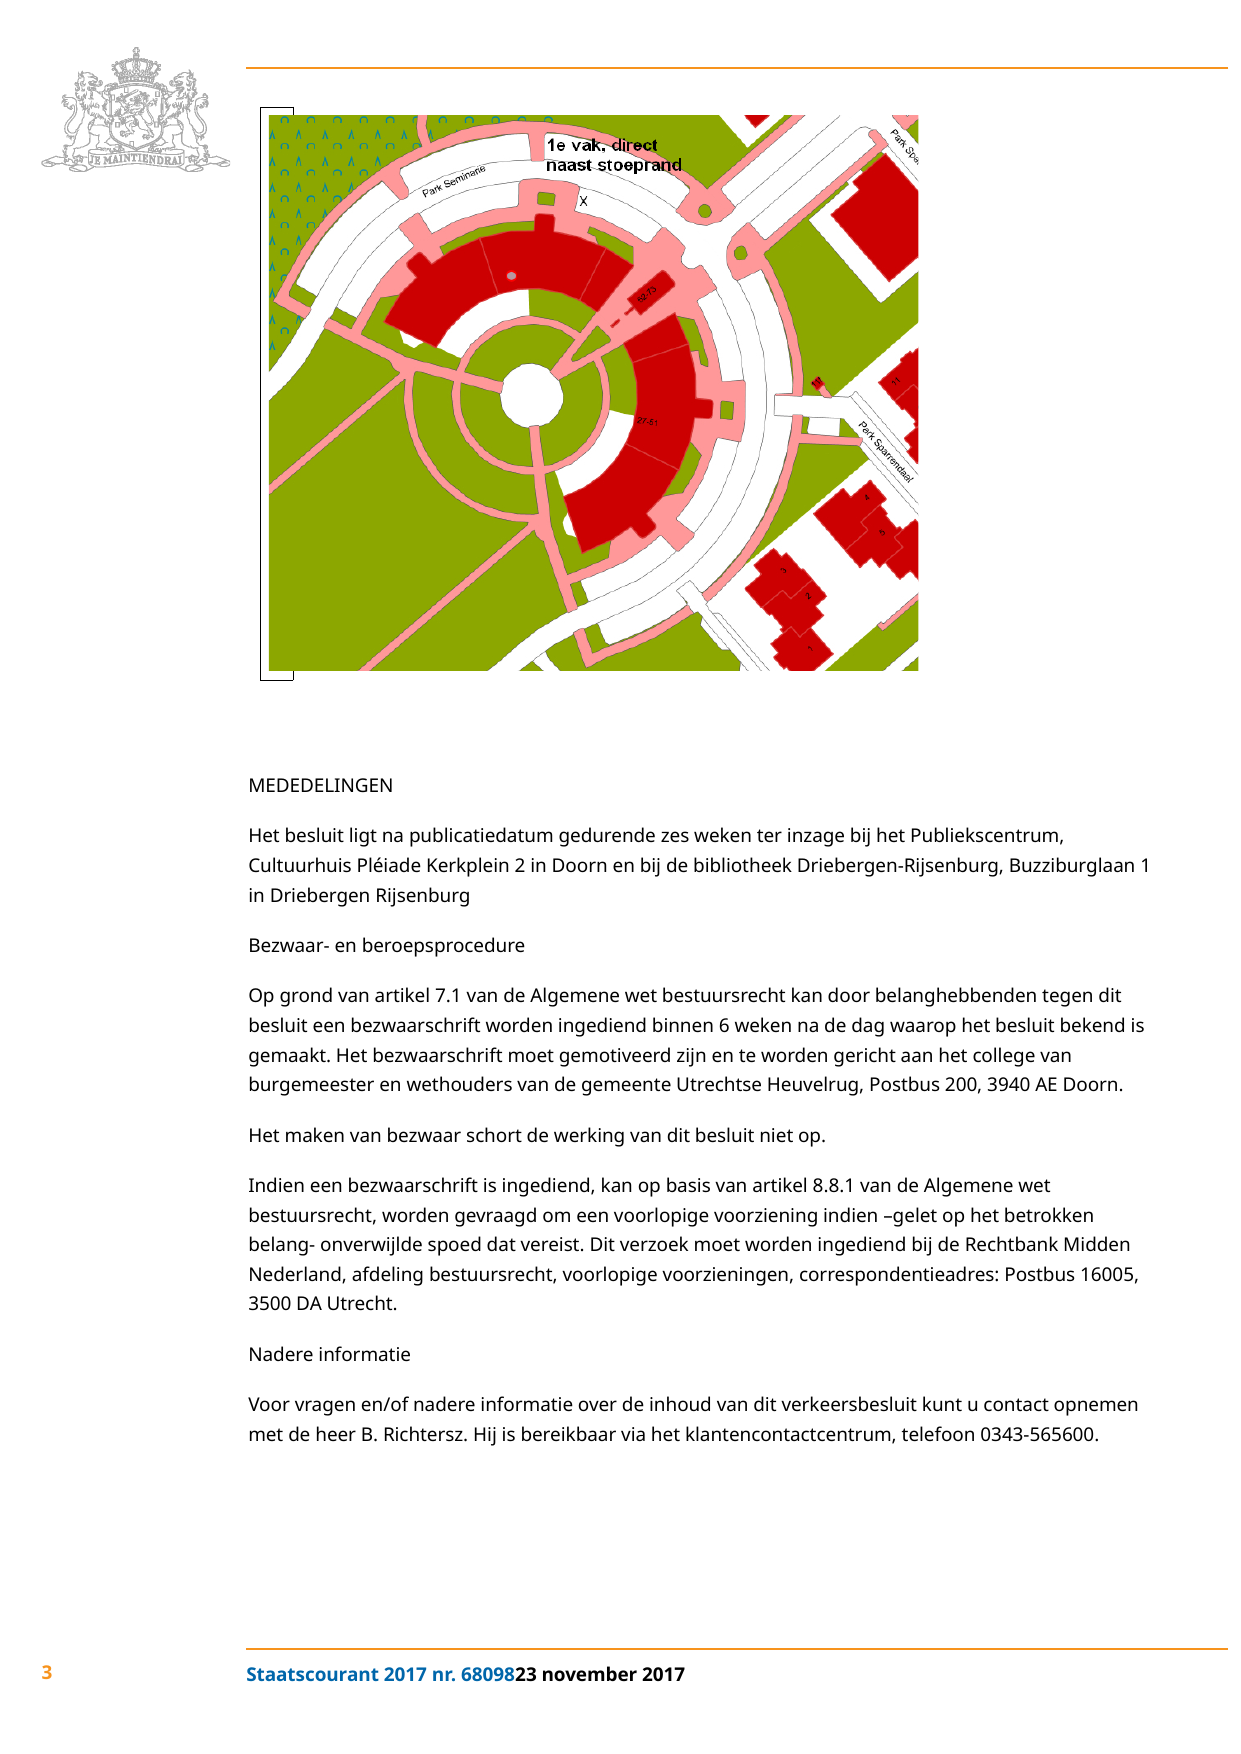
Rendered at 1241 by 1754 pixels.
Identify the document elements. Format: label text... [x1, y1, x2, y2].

text Nadere informatie [248, 1341, 1152, 1367]
text Het maken van bezwaar schort de werking van dit besluit niet op. [248, 1122, 1152, 1148]
text Het besluit ligt na publicatiedatum gedurende zes weken ter inzage bij het Publiekscentrum, Cultuurhuis Pléiade Kerkplein 2 in Doorn en bij de bibliotheek Driebergen-Rijsenburg, Buzziburglaan 1 in Driebergen Rijsenburg [248, 823, 1152, 908]
text Op grond van artikel 7.1 van de Algemene wet bestuursrecht kan door belanghebbenden tegen dit besluit een bezwaarschrift worden ingediend binnen 6 weken na de dag waarop het besluit bekend is gemaakt. Het bezwaarschrift moet gemotiveerd zijn en te worden gericht aan het college van burgemeester en wethouders van de gemeente Utrechtse Heuvelrug, Postbus 200, 3940 AE Doorn. [248, 983, 1152, 1097]
picture [41, 47, 231, 172]
picture [268, 115, 919, 671]
text Voor vragen en/of nadere informatie over de inhoud van dit verkeersbesluit kunt u contact opnemen met de heer B. Richtersz. Hij is bereikbaar via het klantencontactcentrum, telefoon 0343-565600. [248, 1391, 1152, 1447]
text Bezwaar- en beroepsprocedure [248, 932, 1152, 958]
text Indien een bezwaarschrift is ingediend, kan op basis van artikel 8.8.1 van de Algemene wet bestuursrecht, worden gevraagd om een voorlopige voorziening indien –gelet op het betrokken belang- onverwijlde spoed dat vereist. Dit verzoek moet worden ingediend bij de Rechtbank Midden Nederland, afdeling bestuursrecht, voorlopige voorzieningen, correspondentieadres: Postbus 16005, 3500 DA Utrecht. [248, 1172, 1152, 1316]
text MEDEDELINGEN [248, 772, 1152, 798]
